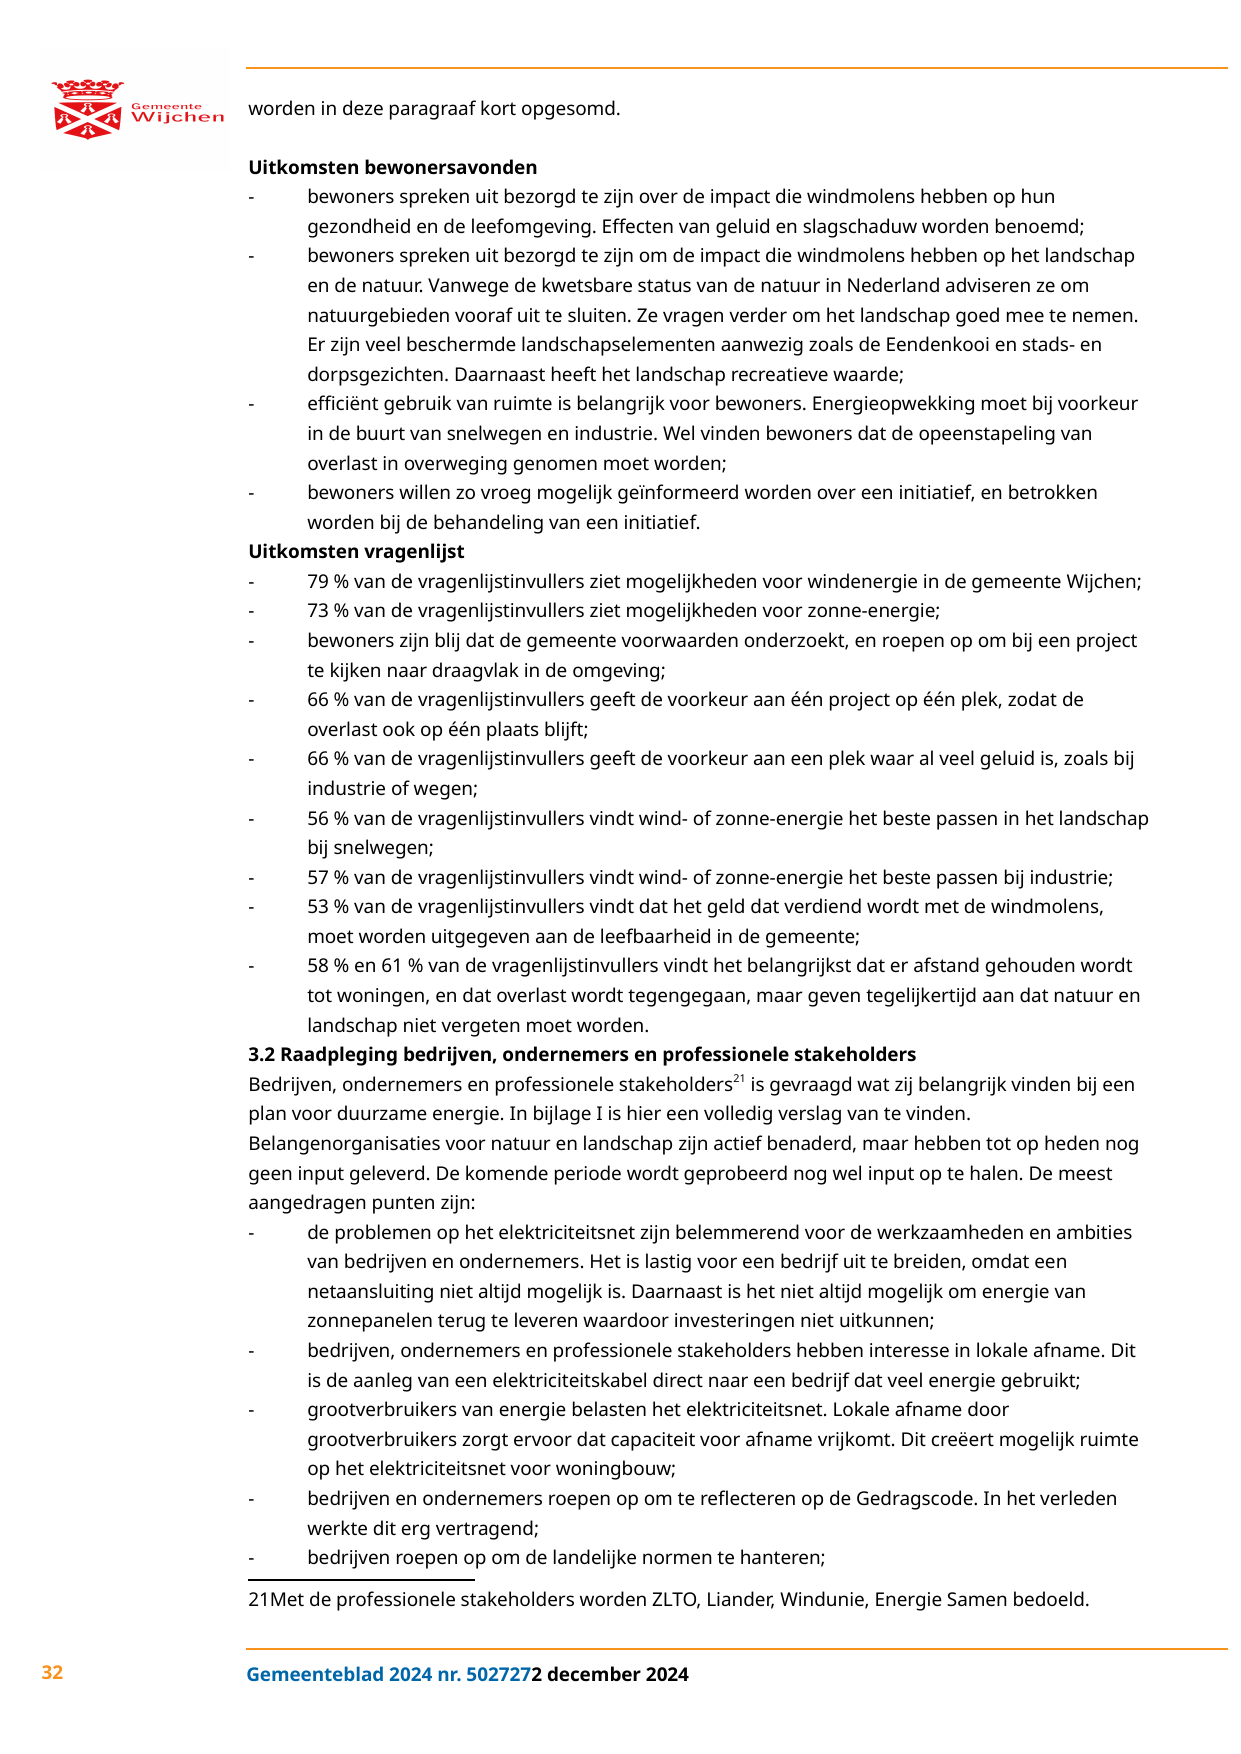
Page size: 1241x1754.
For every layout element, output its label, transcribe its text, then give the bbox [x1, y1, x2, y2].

text Met de professionele stakeholders worden ZLTO, Liander, Windunie, Energie Samen bedoeld. [248, 1586, 1152, 1612]
list 58 % en 61 % van de vragenlijstinvullers vindt het belangrijkst dat er afstand gehouden wordt tot woningen, en dat overlast wordt tegengegaan, maar geven tegelijkertijd aan dat natuur en landschap niet vergeten moet worden. [248, 953, 1152, 1038]
list 73 % van de vragenlijstinvullers ziet mogelijkheden voor zonne-energie; [248, 598, 1152, 623]
list 66 % van de vragenlijstinvullers geeft de voorkeur aan een plek waar al veel geluid is, zoals bij industrie of wegen; [248, 746, 1152, 801]
list bedrijven en ondernemers roepen op om te reflecteren op de Gedragscode. In het verleden werkte dit erg vertragend; [248, 1485, 1152, 1541]
text Uitkomsten vragenlijst [248, 538, 1152, 564]
list 79 % van de vragenlijstinvullers ziet mogelijkheden voor windenergie in de gemeente Wijchen; [248, 568, 1152, 594]
list efficiënt gebruik van ruimte is belangrijk voor bewoners. Energieopwekking moet bij voorkeur in de buurt van snelwegen en industrie. Wel vinden bewoners dat de opeenstapeling van overlast in overweging genomen moet worden; [248, 391, 1152, 476]
list bewoners zijn blij dat de gemeente voorwaarden onderzoekt, en roepen op om bij een project te kijken naar draagvlak in de omgeving; [248, 627, 1152, 683]
text worden in deze paragraaf kort opgesomd. [248, 95, 1152, 121]
list bewoners spreken uit bezorgd te zijn over de impact die windmolens hebben op hun gezondheid en de leefomgeving. Effecten van geluid en slagschaduw worden benoemd; [248, 183, 1152, 239]
picture [41, 47, 231, 172]
text Bedrijven, ondernemers en professionele stakeholders is gevraagd wat zij belangrijk vinden bij een plan voor duurzame energie. In bijlage I is hier een volledig verslag van te vinden. Belangenorganisaties voor natuur en landschap zijn actief benaderd, maar hebben tot op heden nog geen input geleverd. De komende periode wordt geprobeerd nog wel input op te halen. De meest aangedragen punten zijn: [248, 1071, 1152, 1215]
text 3.2 Raadpleging bedrijven, ondernemers en professionele stakeholders [248, 1041, 1152, 1067]
list grootverbruikers van energie belasten het elektriciteitsnet. Lokale afname door grootverbruikers zorgt ervoor dat capaciteit voor afname vrijkomt. Dit creëert mogelijk ruimte op het elektriciteitsnet voor woningbouw; [248, 1396, 1152, 1481]
list bedrijven, ondernemers en professionele stakeholders hebben interesse in lokale afname. Dit is de aanleg van een elektriciteitskabel direct naar een bedrijf dat veel energie gebruikt; [248, 1337, 1152, 1393]
list 66 % van de vragenlijstinvullers geeft de voorkeur aan één project op één plek, zodat de overlast ook op één plaats blijft; [248, 686, 1152, 742]
list bewoners spreken uit bezorgd te zijn om de impact die windmolens hebben op het landschap en de natuur. Vanwege de kwetsbare status van de natuur in Nederland adviseren ze om natuurgebieden vooraf uit te sluiten. Ze vragen verder om het landschap goed mee te nemen. Er zijn veel beschermde landschapselementen aanwezig zoals de Eendenkooi en stads- en dorpsgezichten. Daarnaast heeft het landschap recreatieve waarde; [248, 243, 1152, 387]
list 56 % van de vragenlijstinvullers vindt wind- of zonne-energie het beste passen in het landschap bij snelwegen; [248, 805, 1152, 860]
list bewoners willen zo vroeg mogelijk geïnformeerd worden over een initiatief, en betrokken worden bij de behandeling van een initiatief. [248, 479, 1152, 535]
text Uitkomsten bewonersavonden [248, 154, 1152, 180]
list bedrijven roepen op om de landelijke normen te hanteren; [248, 1544, 1152, 1570]
list 53 % van de vragenlijstinvullers vindt dat het geld dat verdiend wordt met de windmolens, moet worden uitgegeven aan de leefbaarheid in de gemeente; [248, 893, 1152, 949]
list 57 % van de vragenlijstinvullers vindt wind- of zonne-energie het beste passen bij industrie; [248, 864, 1152, 890]
list de problemen op het elektriciteitsnet zijn belemmerend voor de werkzaamheden en ambities van bedrijven en ondernemers. Het is lastig voor een bedrijf uit te breiden, omdat een netaansluiting niet altijd mogelijk is. Daarnaast is het niet altijd mogelijk om energie van zonnepanelen terug te leveren waardoor investeringen niet uitkunnen; [248, 1219, 1152, 1333]
